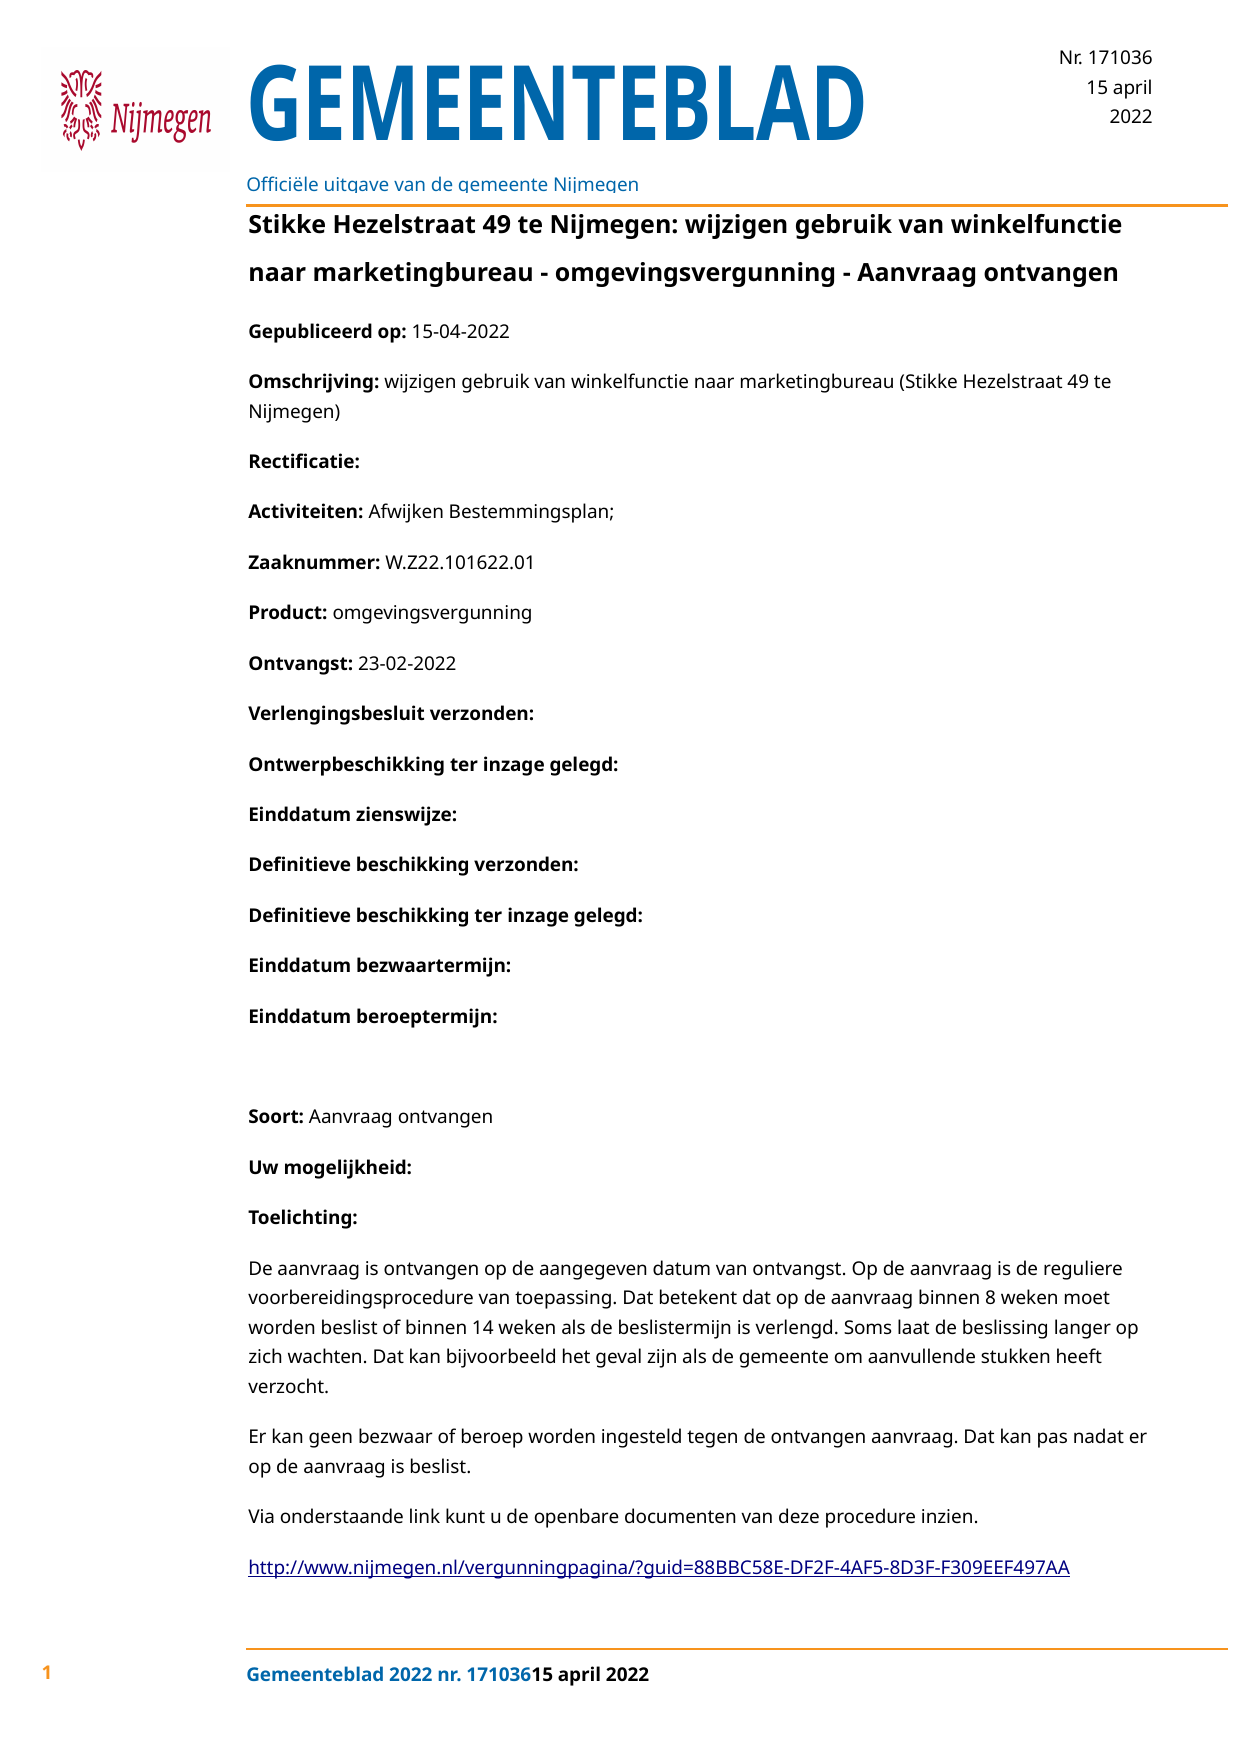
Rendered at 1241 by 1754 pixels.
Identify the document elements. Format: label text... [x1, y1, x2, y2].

text Ontvangst: 23-02-2022 [248, 650, 1152, 676]
text Einddatum bezwaartermijn: [248, 952, 1152, 978]
text Definitieve beschikking ter inzage gelegd: [248, 902, 1152, 928]
text Er kan geen bezwaar of beroep worden ingesteld tegen de ontvangen aanvraag. Dat kan pas nadat er op de aanvraag is beslist. [248, 1424, 1152, 1479]
text Uw mogelijkheid: [248, 1154, 1152, 1180]
text Soort: Aanvraag ontvangen [248, 1104, 1152, 1129]
text Product: omgevingsvergunning [248, 599, 1152, 625]
text Zaaknummer: W.Z22.101622.01 [248, 549, 1152, 575]
text Activiteiten: Afwijken Bestemmingsplan; [248, 499, 1152, 524]
text Definitieve beschikking verzonden: [248, 852, 1152, 877]
text Ontwerpbeschikking ter inzage gelegd: [248, 751, 1152, 777]
text http://www.nijmegen.nl/vergunningpagina/?guid=88BBC58E-DF2F-4AF5-8D3F-F309EEF497AA [248, 1554, 1152, 1580]
text Einddatum beroeptermijn: [248, 1003, 1152, 1029]
text Toelichting: [248, 1204, 1152, 1230]
picture [41, 47, 231, 172]
text Verlengingsbesluit verzonden: [248, 700, 1152, 726]
text De aanvraag is ontvangen op de aangegeven datum van ontvangst. Op de aanvraag is de reguliere voorbereidingsprocedure van toepassing. Dat betekent dat op de aanvraag binnen 8 weken moet worden beslist of binnen 14 weken als de beslistermijn is verlengd. Soms laat de beslissing langer op zich wachten. Dat kan bijvoorbeeld het geval zijn als de gemeente om aanvullende stukken heeft verzocht. [248, 1255, 1152, 1399]
text Rectificatie: [248, 448, 1152, 474]
text Stikke Hezelstraat 49 te Nijmegen: wijzigen gebruik van winkelfunctie naar marketingbureau - omgevingsvergunning - Aanvraag ontvangen [248, 207, 1152, 288]
text Via onderstaande link kunt u de openbare documenten van deze procedure inzien. [248, 1504, 1152, 1529]
text Gepubliceerd op: 15-04-2022 [248, 318, 1152, 344]
text Omschrijving: wijzigen gebruik van winkelfunctie naar marketingbureau (Stikke Hezelstraat 49 te Nijmegen) [248, 368, 1152, 424]
text Einddatum zienswijze: [248, 801, 1152, 827]
